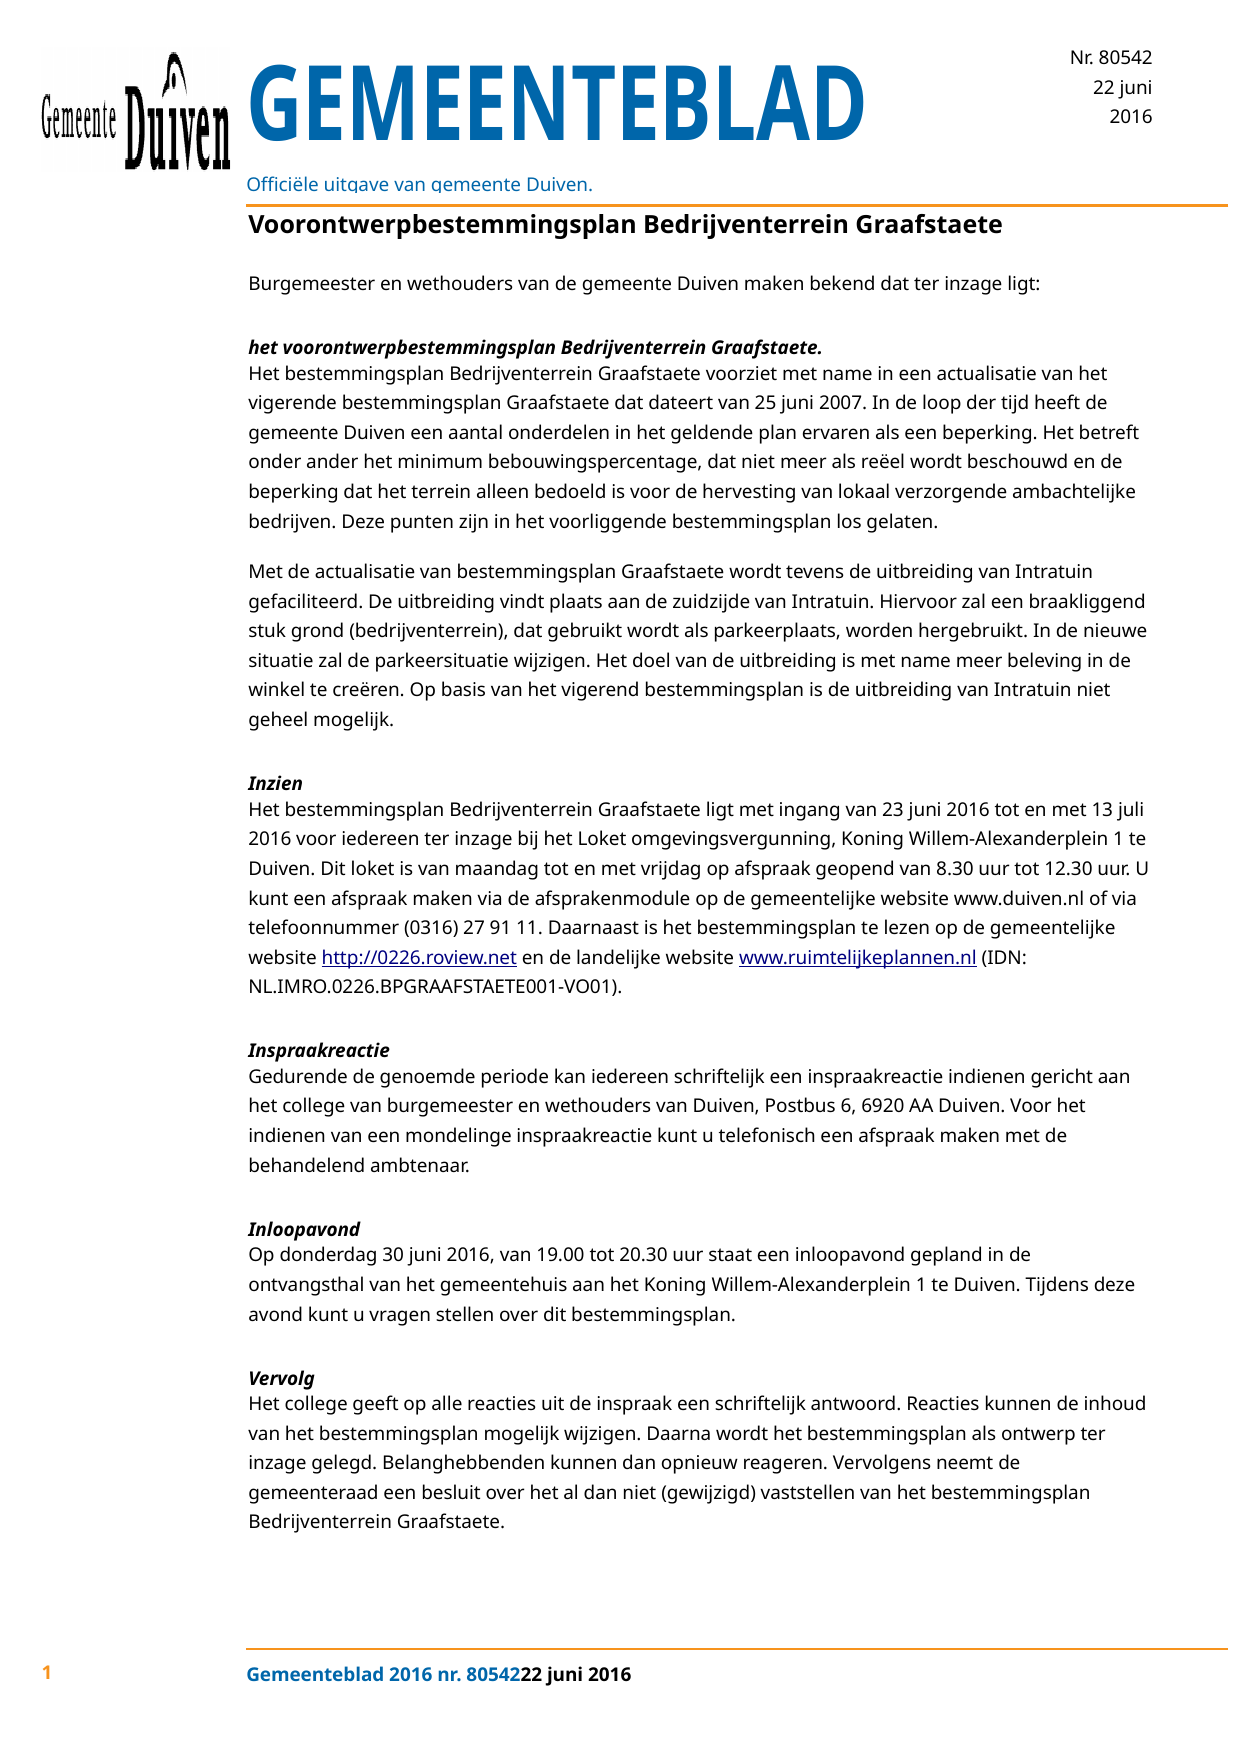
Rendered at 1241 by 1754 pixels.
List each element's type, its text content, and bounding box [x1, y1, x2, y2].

text het voorontwerpbestemmingsplan Bedrijventerrein Graafstaete. [248, 334, 1152, 360]
text Op donderdag 30 juni 2016, van 19.00 tot 20.30 uur staat een inloopavond gepland in de ontvangsthal van het gemeentehuis aan het Koning Willem-Alexanderplein 1 te Duiven. Tijdens deze avond kunt u vragen stellen over dit bestemmingsplan. [248, 1242, 1152, 1326]
text Gedurende de genoemde periode kan iedereen schriftelijk een inspraakreactie indienen gericht aan het college van burgemeester en wethouders van Duiven, Postbus 6, 6920 AA Duiven. Voor het indienen van een mondelinge inspraakreactie kunt u telefonisch een afspraak maken met de behandelend ambtenaar. [248, 1063, 1152, 1178]
text Het bestemmingsplan Bedrijventerrein Graafstaete ligt met ingang van 23 juni 2016 tot en met 13 juli 2016 voor iedereen ter inzage bij het Loket omgevingsvergunning, Koning Willem-Alexanderplein 1 te Duiven. Dit loket is van maandag tot en met vrijdag op afspraak geopend van 8.30 uur tot 12.30 uur. U kunt een afspraak maken via de afsprakenmodule op de gemeentelijke website www.duiven.nl of via telefoonnummer (0316) 27 91 11. Daarnaast is het bestemmingsplan te lezen op de gemeentelijke website http://0226.roview.net en de landelijke website www.ruimtelijkeplannen.nl (IDN: NL.IMRO.0226.BPGRAAFSTAETE001-VO01). [248, 796, 1152, 999]
text Met de actualisatie van bestemmingsplan Graafstaete wordt tevens de uitbreiding van Intratuin gefaciliteerd. De uitbreiding vindt plaats aan de zuidzijde van Intratuin. Hiervoor zal een braakliggend stuk grond (bedrijventerrein), dat gebruikt wordt als parkeerplaats, worden hergebruikt. In de nieuwe situatie zal de parkeersituatie wijzigen. Het doel van de uitbreiding is met name meer beleving in de winkel te creëren. Op basis van het vigerend bestemmingsplan is de uitbreiding van Intratuin niet geheel mogelijk. [248, 558, 1152, 732]
text Het bestemmingsplan Bedrijventerrein Graafstaete voorziet met name in een actualisatie van het vigerende bestemmingsplan Graafstaete dat dateert van 25 juni 2007. In de loop der tijd heeft de gemeente Duiven een aantal onderdelen in het geldende plan ervaren als een beperking. Het betreft onder ander het minimum bebouwingspercentage, dat niet meer als reëel wordt beschouwd en de beperking dat het terrein alleen bedoeld is voor de hervesting van lokaal verzorgende ambachtelijke bedrijven. Deze punten zijn in het voorliggende bestemmingsplan los gelaten. [248, 360, 1152, 534]
text Het college geeft op alle reacties uit de inspraak een schriftelijk antwoord. Reacties kunnen de inhoud van het bestemmingsplan mogelijk wijzigen. Daarna wordt het bestemmingsplan als ontwerp ter inzage gelegd. Belanghebbenden kunnen dan opnieuw reageren. Vervolgens neemt de gemeenteraad een besluit over het al dan niet (gewijzigd) vaststellen van het bestemmingsplan Bedrijventerrein Graafstaete. [248, 1390, 1152, 1534]
text Inloopavond [248, 1216, 1152, 1242]
picture [41, 47, 231, 172]
text Inzien [248, 770, 1152, 796]
text Voorontwerpbestemmingsplan Bedrijventerrein Graafstaete [248, 207, 1152, 241]
text Burgemeester en wethouders van de gemeente Duiven maken bekend dat ter inzage ligt: [248, 270, 1152, 296]
text Vervolg [248, 1365, 1152, 1390]
text Inspraakreactie [248, 1037, 1152, 1063]
